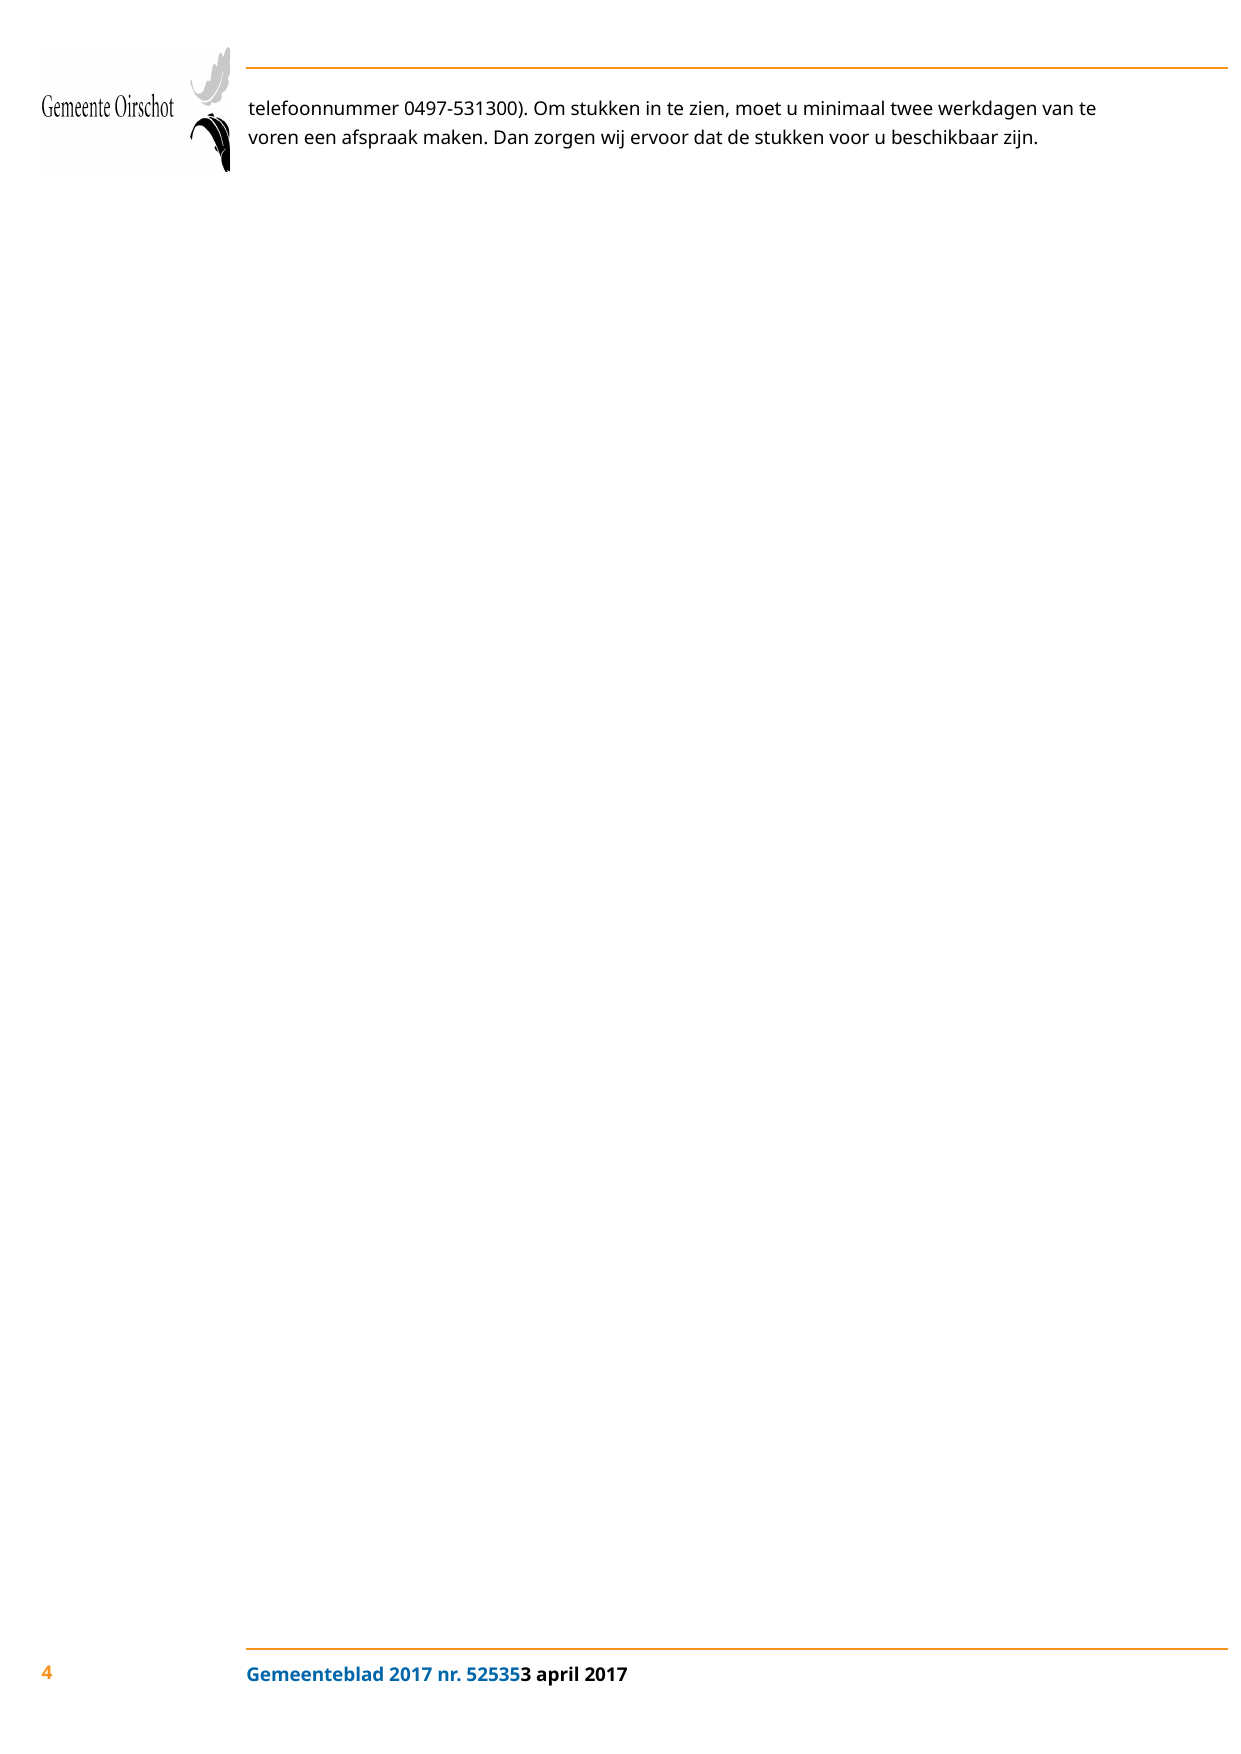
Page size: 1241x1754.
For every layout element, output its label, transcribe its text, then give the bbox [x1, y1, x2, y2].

text telefoonnummer 0497-531300). Om stukken in te zien, moet u minimaal twee werkdagen van te voren een afspraak maken. Dan zorgen wij ervoor dat de stukken voor u beschikbaar zijn. [248, 95, 1152, 150]
picture [41, 47, 231, 172]
